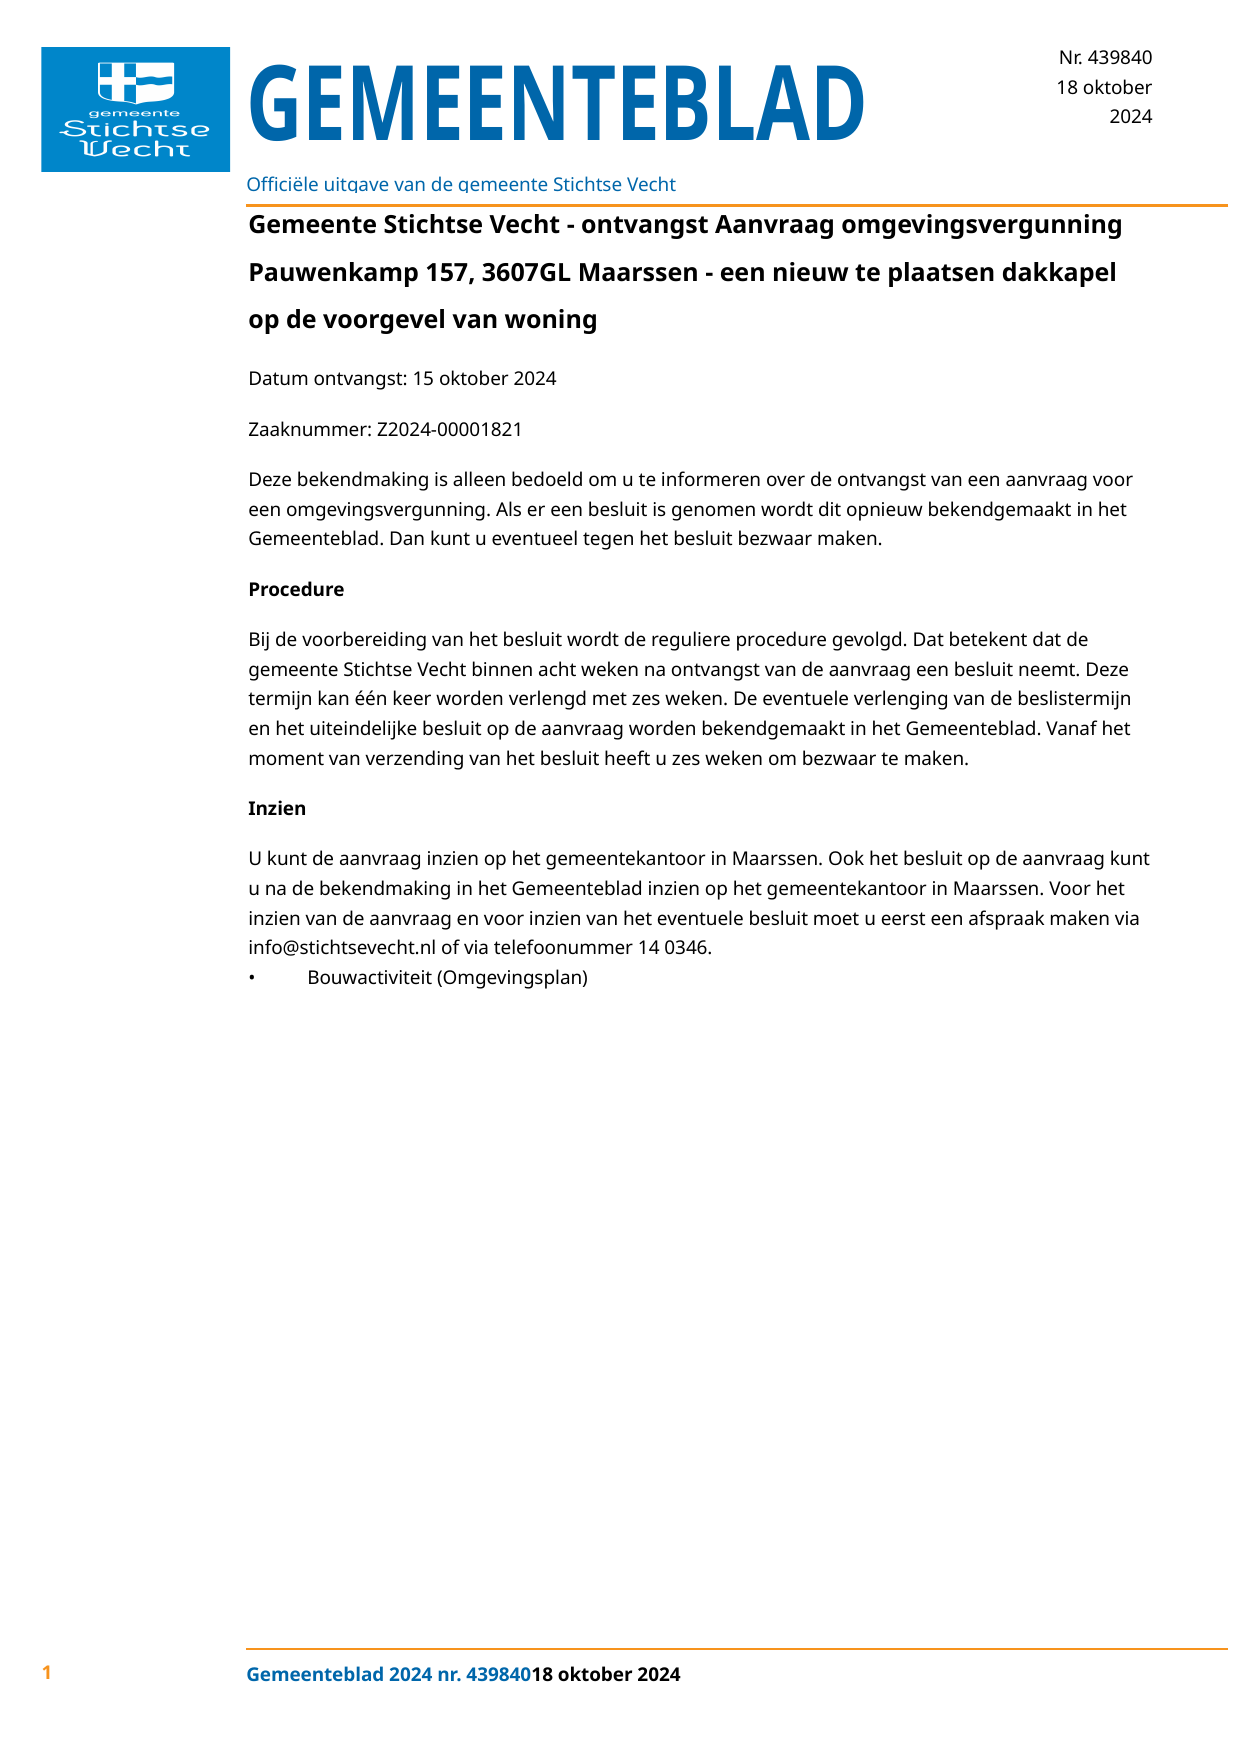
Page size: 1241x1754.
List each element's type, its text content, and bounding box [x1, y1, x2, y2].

text Inzien [248, 795, 1152, 821]
text Procedure [248, 576, 1152, 602]
text Gemeente Stichtse Vecht - ontvangst Aanvraag omgevingsvergunning Pauwenkamp 157, 3607GL Maarssen - een nieuw te plaatsen dakkapel op de voorgevel van woning [248, 207, 1152, 336]
text Datum ontvangst: 15 oktober 2024 [248, 366, 1152, 391]
text Bij de voorbereiding van het besluit wordt de reguliere procedure gevolgd. Dat betekent dat de gemeente Stichtse Vecht binnen acht weken na ontvangst van de aanvraag een besluit neemt. Deze termijn kan één keer worden verlengd met zes weken. De eventuele verlenging van de beslistermijn en het uiteindelijke besluit op de aanvraag worden bekendgemaakt in het Gemeenteblad. Vanaf het moment van verzending van het besluit heeft u zes weken om bezwaar te maken. [248, 626, 1152, 770]
text Deze bekendmaking is alleen bedoeld om u te informeren over de ontvangst van een aanvraag voor een omgevingsvergunning. Als er een besluit is genomen wordt dit opnieuw bekendgemaakt in het Gemeenteblad. Dan kunt u eventueel tegen het besluit bezwaar maken. [248, 466, 1152, 551]
list Bouwactiviteit (Omgevingsplan) [248, 964, 1152, 989]
text Zaaknummer: Z2024-00001821 [248, 416, 1152, 442]
text U kunt de aanvraag inzien op het gemeentekantoor in Maarssen. Ook het besluit op de aanvraag kunt u na de bekendmaking in het Gemeenteblad inzien op het gemeentekantoor in Maarssen. Voor het inzien van de aanvraag en voor inzien van het eventuele besluit moet u eerst een afspraak maken via info@stichtsevecht.nl of via telefoonummer 14 0346. [248, 846, 1152, 960]
picture [99, 63, 135, 101]
picture [137, 63, 174, 103]
